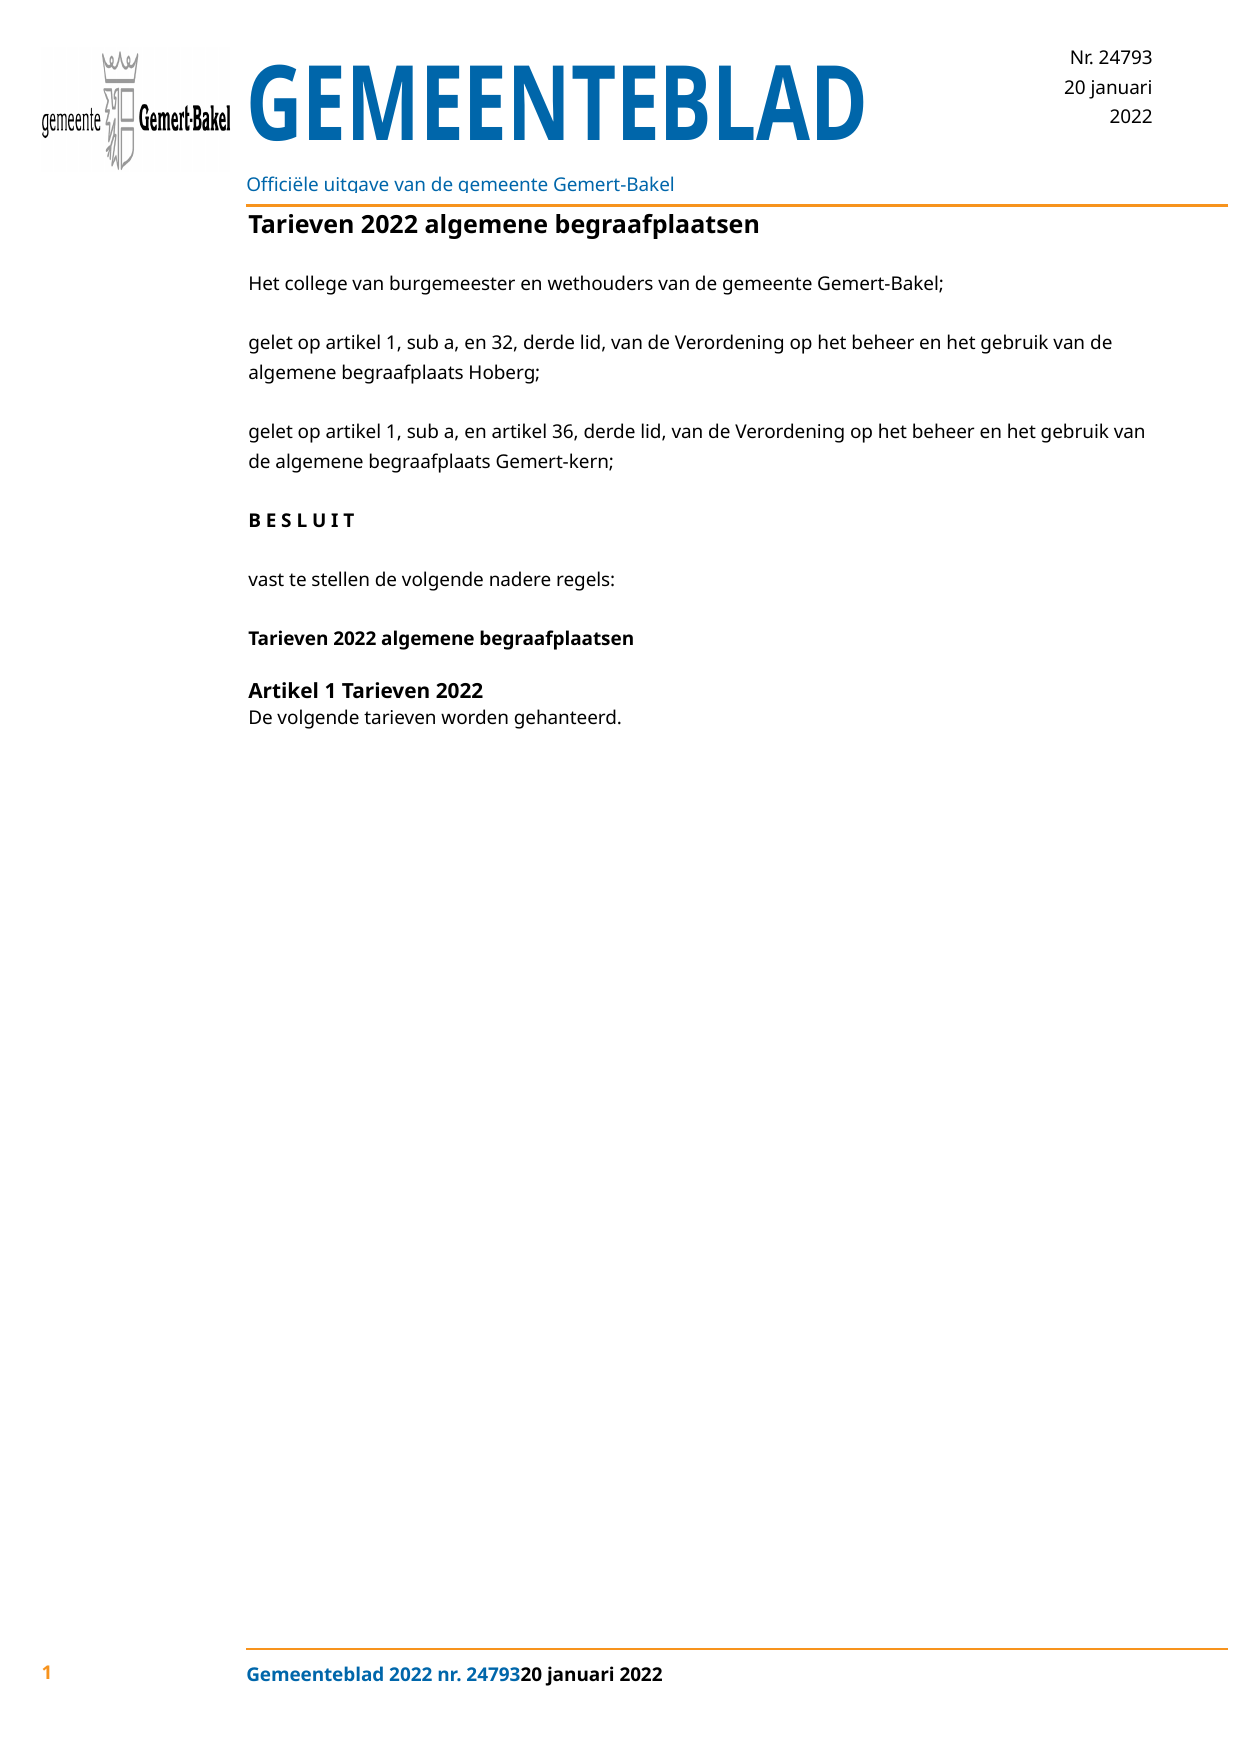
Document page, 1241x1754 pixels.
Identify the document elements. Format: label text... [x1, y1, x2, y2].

text Tarieven 2022 algemene begraafplaatsen [248, 207, 1152, 241]
text Artikel 1 Tarieven 2022 [248, 676, 1152, 704]
text B E S L U I T [248, 507, 1152, 533]
picture [41, 47, 231, 172]
text Het college van burgemeester en wethouders van de gemeente Gemert-Bakel; [248, 270, 1152, 296]
text gelet op artikel 1, sub a, en 32, derde lid, van de Verordening op het beheer en het gebruik van de algemene begraafplaats Hoberg; [248, 329, 1152, 385]
text De volgende tarieven worden gehanteerd. [248, 704, 1152, 730]
text Tarieven 2022 algemene begraafplaatsen [248, 625, 1152, 651]
text vast te stellen de volgende nadere regels: [248, 566, 1152, 592]
text gelet op artikel 1, sub a, en artikel 36, derde lid, van de Verordening op het beheer en het gebruik van de algemene begraafplaats Gemert-kern; [248, 418, 1152, 473]
